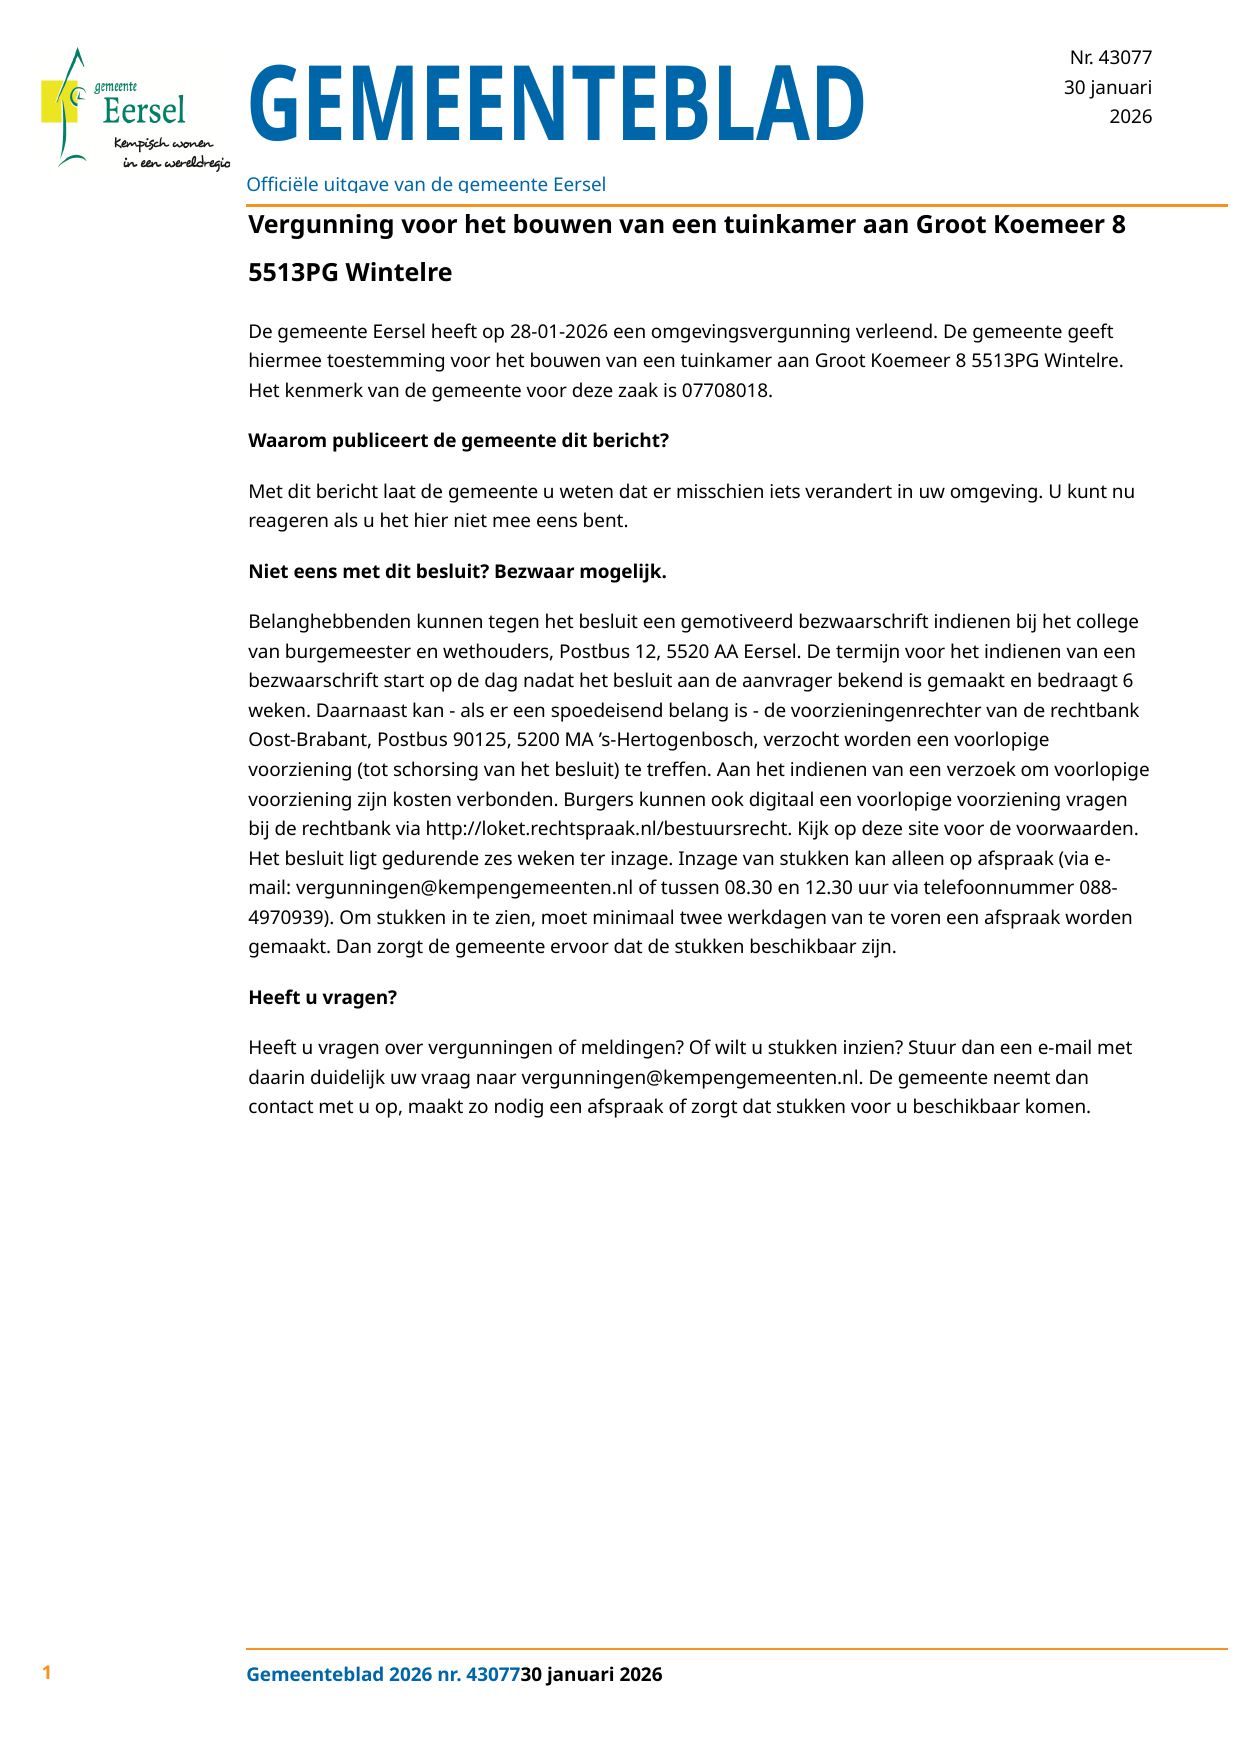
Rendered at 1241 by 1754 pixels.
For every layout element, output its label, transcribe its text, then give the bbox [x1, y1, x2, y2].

text De gemeente Eersel heeft op 28-01-2026 een omgevingsvergunning verleend. De gemeente geeft hiermee toestemming voor het bouwen van een tuinkamer aan Groot Koemeer 8 5513PG Wintelre. Het kenmerk van de gemeente voor deze zaak is 07708018. [248, 318, 1152, 403]
text Vergunning voor het bouwen van een tuinkamer aan Groot Koemeer 8 5513PG Wintelre [248, 207, 1152, 288]
text Waarom publiceert de gemeente dit bericht? [248, 427, 1152, 453]
text Niet eens met dit besluit? Bezwaar mogelijk. [248, 558, 1152, 584]
text Met dit bericht laat de gemeente u weten dat er misschien iets verandert in uw omgeving. U kunt nu reageren als u het hier niet mee eens bent. [248, 478, 1152, 533]
text Belanghebbenden kunnen tegen het besluit een gemotiveerd bezwaarschrift indienen bij het college van burgemeester en wethouders, Postbus 12, 5520 AA Eersel. De termijn voor het indienen van een bezwaarschrift start op de dag nadat het besluit aan de aanvrager bekend is gemaakt en bedraagt 6 weken. Daarnaast kan - als er een spoedeisend belang is - de voorzieningenrechter van de rechtbank Oost-Brabant, Postbus 90125, 5200 MA ’s-Hertogenbosch, verzocht worden een voorlopige voorziening (tot schorsing van het besluit) te treffen. Aan het indienen van een verzoek om voorlopige voorziening zijn kosten verbonden. Burgers kunnen ook digitaal een voorlopige voorziening vragen bij de rechtbank via http://loket.rechtspraak.nl/bestuursrecht. Kijk op deze site voor de voorwaarden. Het besluit ligt gedurende zes weken ter inzage. Inzage van stukken kan alleen op afspraak (via e-mail: vergunningen@kempengemeenten.nl of tussen 08.30 en 12.30 uur via telefoonnummer 088-4970939). Om stukken in te zien, moet minimaal twee werkdagen van te voren een afspraak worden gemaakt. Dan zorgt de gemeente ervoor dat de stukken beschikbaar zijn. [248, 608, 1152, 959]
text Heeft u vragen over vergunningen of meldingen? Of wilt u stukken inzien? Stuur dan een e-mail met daarin duidelijk uw vraag naar vergunningen@kempengemeenten.nl. De gemeente neemt dan contact met u op, maakt zo nodig een afspraak of zorgt dat stukken voor u beschikbaar komen. [248, 1034, 1152, 1119]
text Heeft u vragen? [248, 984, 1152, 1010]
picture [41, 47, 231, 172]
